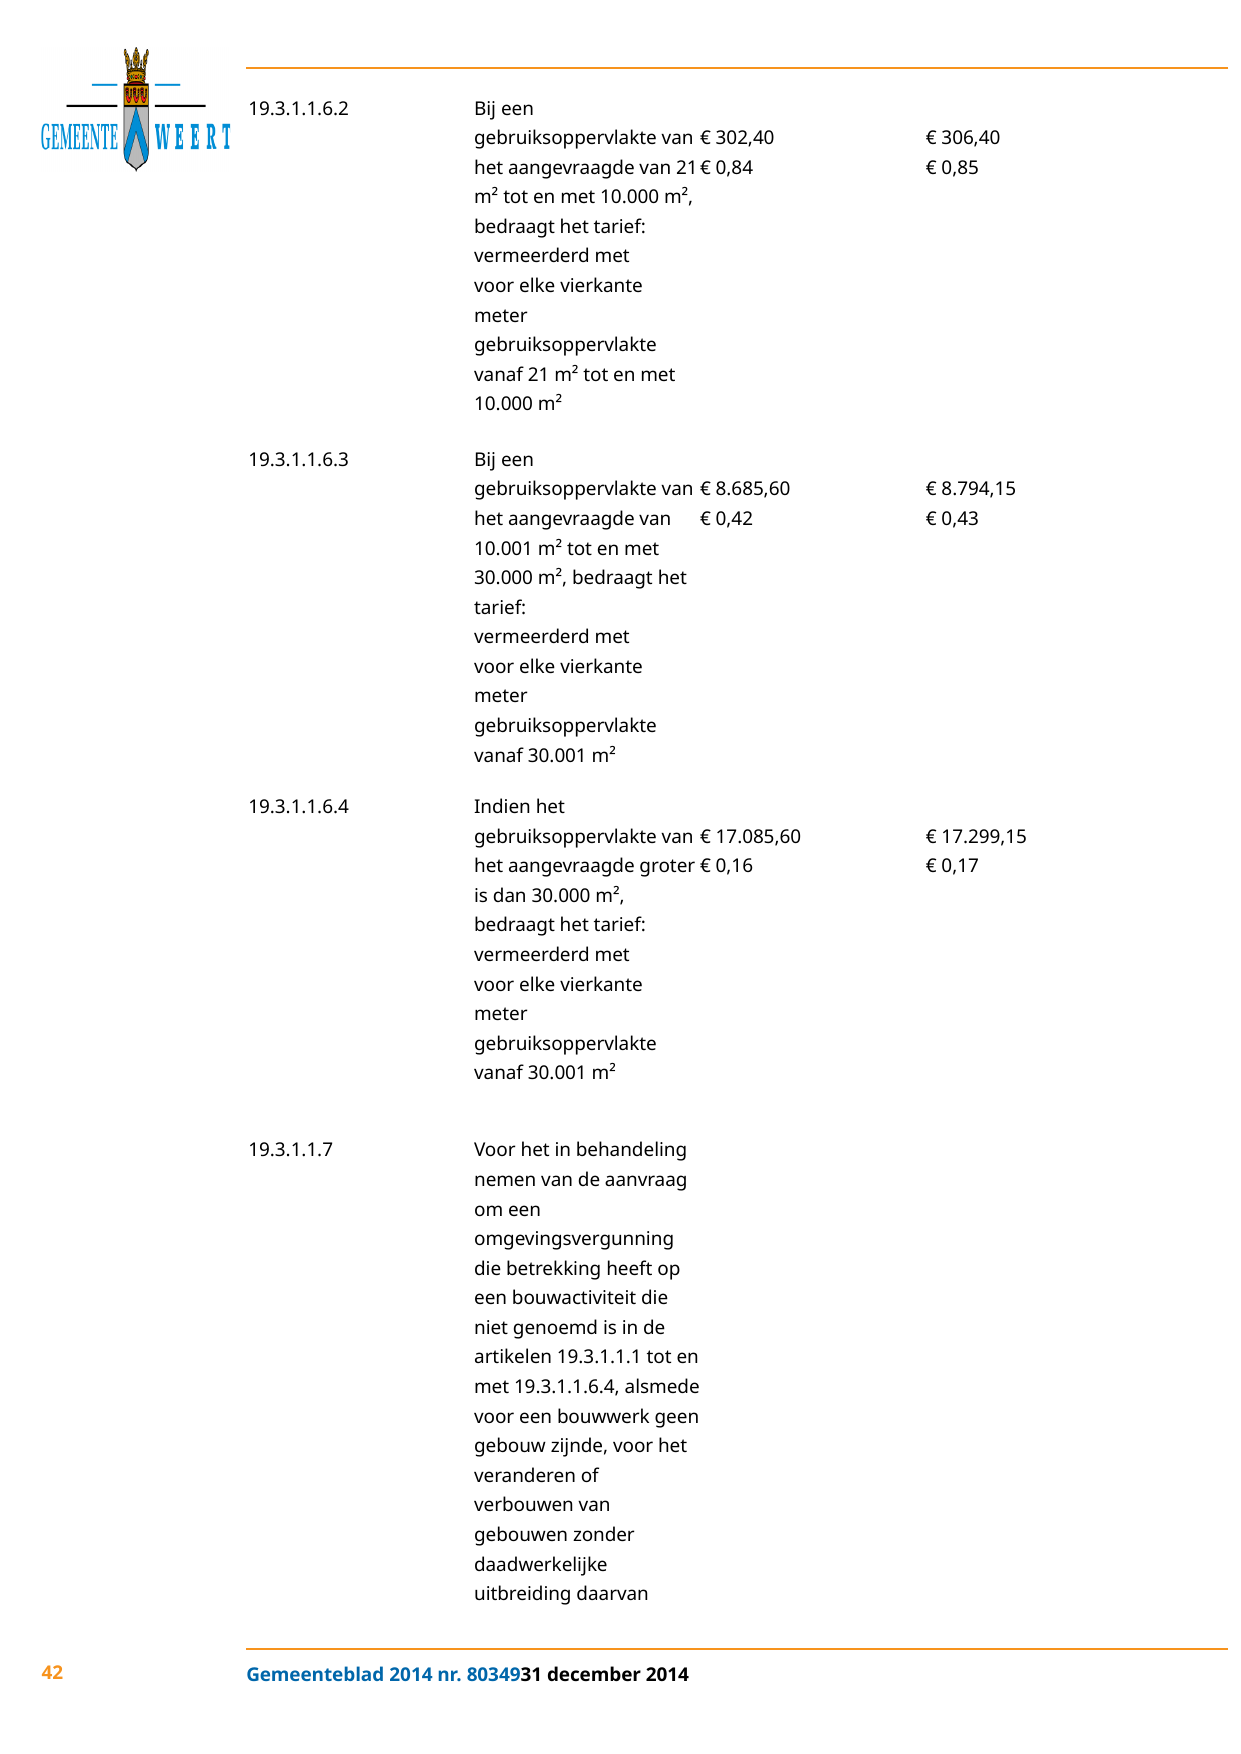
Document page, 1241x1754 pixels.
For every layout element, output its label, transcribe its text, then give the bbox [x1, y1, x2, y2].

table_cell € 302,40 € 0,84 [700, 95, 926, 446]
table_cell 19.3.1.1.6.2 [248, 95, 474, 446]
table_cell [248, 768, 474, 793]
table_cell [700, 1085, 926, 1111]
table_cell € 17.085,60 € 0,16 [700, 793, 926, 1085]
table_cell 19.3.1.1.7 [248, 1137, 474, 1606]
table_cell Bij een gebruiksoppervlakte van het aangevraagde van 21 m² tot en met 10.000 m², bedraagt het tarief: vermeerderd met voor elke vierkante meter gebruiksoppervlakte vanaf 21 m² tot en met 10.000 m² [474, 95, 700, 446]
table_cell [700, 768, 926, 793]
table_cell [926, 1137, 1152, 1606]
table_cell [474, 1085, 700, 1111]
table_cell [474, 1111, 700, 1137]
table_cell Indien het gebruiksoppervlakte van het aangevraagde groter is dan 30.000 m², bedraagt het tarief: vermeerderd met voor elke vierkante meter gebruiksoppervlakte vanaf 30.001 m² [474, 793, 700, 1085]
table_cell € 8.685,60 € 0,42 [700, 446, 926, 767]
table_cell [700, 1137, 926, 1606]
table_cell € 306,40 € 0,85 [926, 95, 1152, 446]
table_cell [926, 1111, 1152, 1137]
table_cell [248, 1085, 474, 1111]
table_cell [248, 1111, 474, 1137]
table_cell Voor het in behandeling nemen van de aanvraag om een omgevingsvergunning die betrekking heeft op een bouwactiviteit die niet genoemd is in de artikelen 19.3.1.1.1 tot en met 19.3.1.1.6.4, alsmede voor een bouwwerk geen gebouw zijnde, voor het veranderen of verbouwen van gebouwen zonder daadwerkelijke uitbreiding daarvan [474, 1137, 700, 1606]
table_cell € 17.299,15 € 0,17 [926, 793, 1152, 1085]
table_cell [700, 1111, 926, 1137]
picture [41, 47, 231, 172]
table_cell Bij een gebruiksoppervlakte van het aangevraagde van 10.001 m² tot en met 30.000 m², bedraagt het tarief: vermeerderd met voor elke vierkante meter gebruiksoppervlakte vanaf 30.001 m² [474, 446, 700, 767]
table_cell [474, 768, 700, 793]
table_cell [926, 768, 1152, 793]
table_cell [926, 1085, 1152, 1111]
table_cell 19.3.1.1.6.4 [248, 793, 474, 1085]
table_cell 19.3.1.1.6.3 [248, 446, 474, 767]
table_cell € 8.794,15 € 0,43 [926, 446, 1152, 767]
